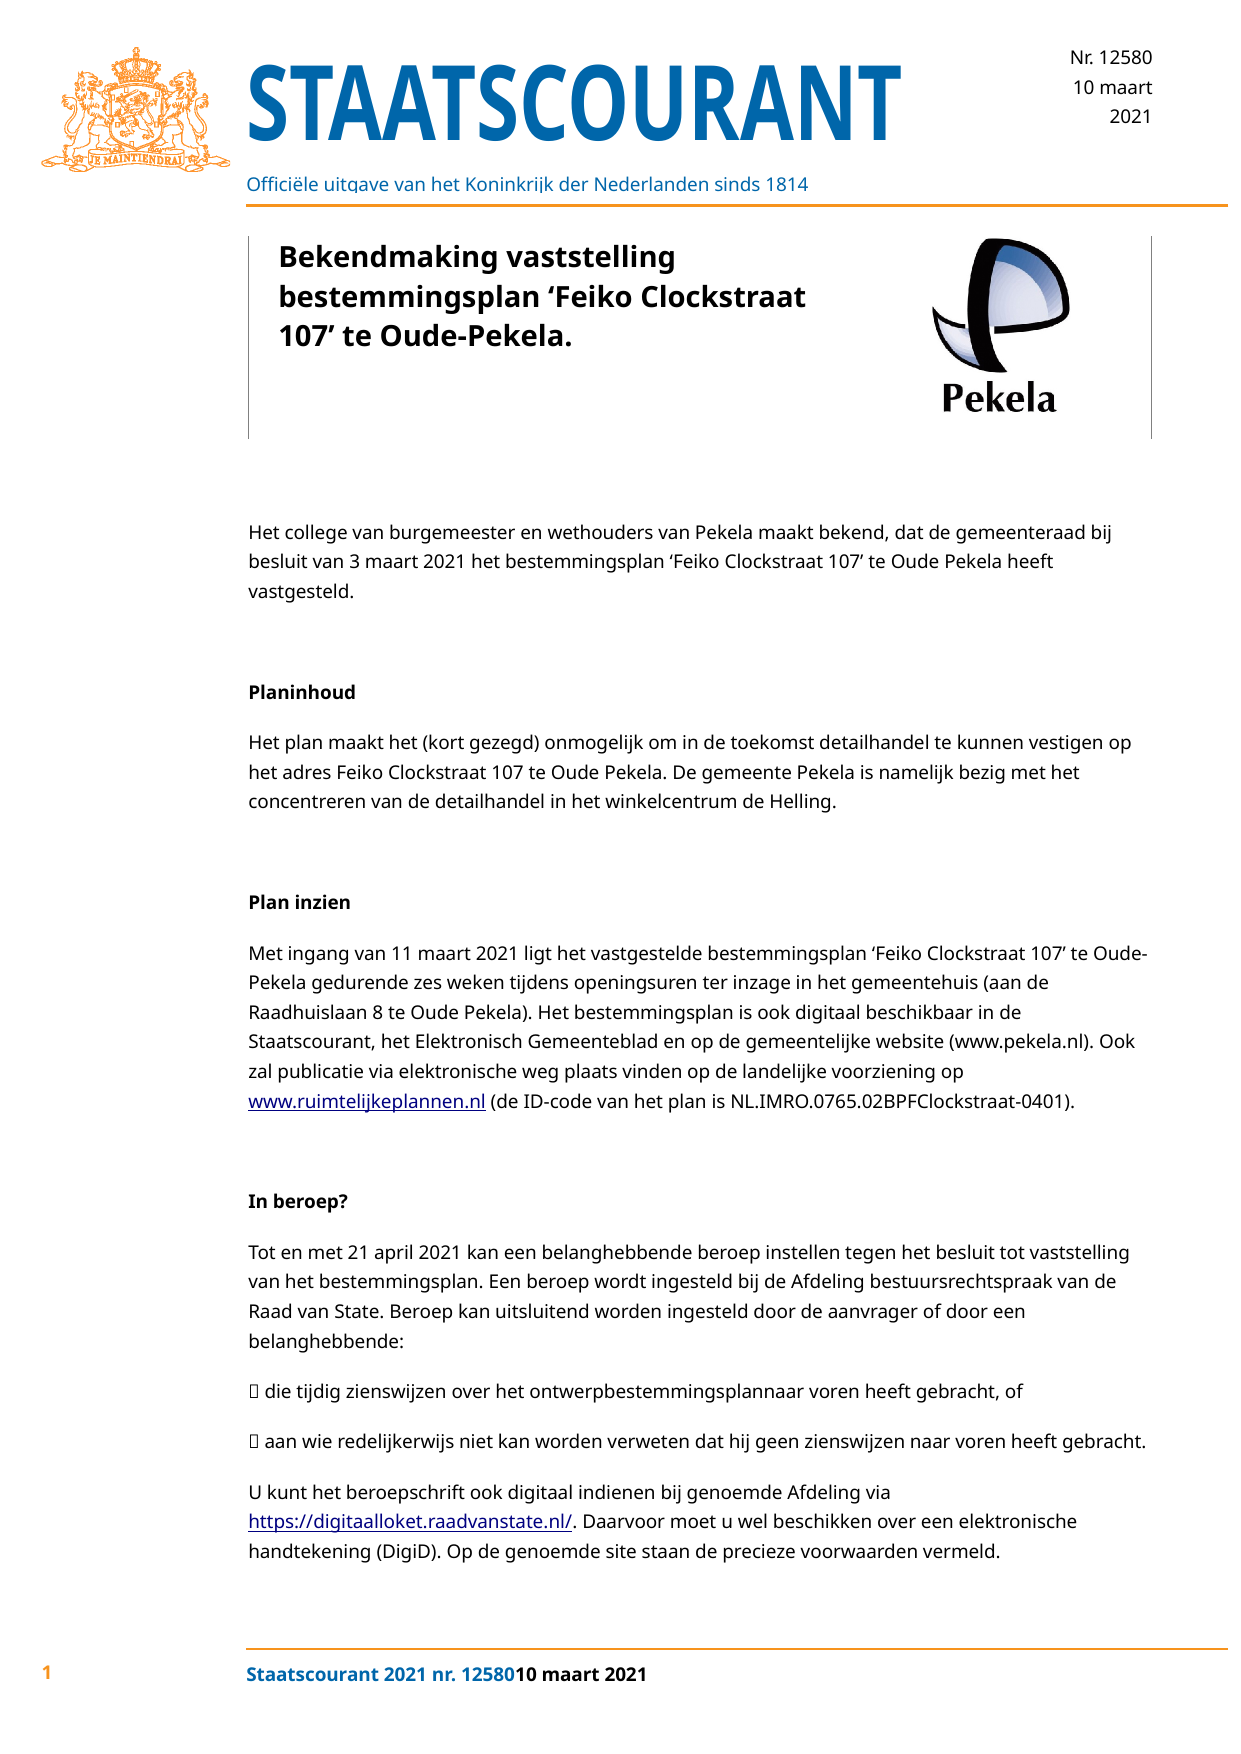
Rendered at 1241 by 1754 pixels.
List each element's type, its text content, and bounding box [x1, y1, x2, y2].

text In beroep? [248, 1189, 1152, 1214]
table_header [1072, 236, 1151, 413]
text Het plan maakt het (kort gezegd) onmogelijk om in de toekomst detailhandel te kunnen vestigen op het adres Feiko Clockstraat 107 te Oude Pekela. De gemeente Pekela is namelijk bezig met het concentreren van de detailhandel in het winkelcentrum de Helling. [248, 729, 1152, 814]
text Met ingang van 11 maart 2021 ligt het vastgestelde bestemmingsplan ‘Feiko Clockstraat 107’ te Oude-Pekela gedurende zes weken tijdens openingsuren ter inzage in het gemeentehuis (aan de Raadhuislaan 8 te Oude Pekela). Het bestemmingsplan is ook digitaal beschikbaar in de Staatscourant, het Elektronisch Gemeenteblad en op de gemeentelijke website (www.pekela.nl). Ook zal publicatie via elektronische weg plaats vinden op de landelijke voorziening op www.ruimtelijkeplannen.nl (de ID-code van het plan is NL.IMRO.0765.02BPFClockstraat-0401). [248, 940, 1152, 1113]
text  aan wie redelijkerwijs niet kan worden verweten dat hij geen zienswijzen naar voren heeft gebracht. [248, 1429, 1152, 1454]
text  die tijdig zienswijzen over het ontwerpbestemmingsplannaar voren heeft gebracht, of [248, 1378, 1152, 1404]
text Tot en met 21 april 2021 kan een belanghebbende beroep instellen tegen het besluit tot vaststelling van het bestemmingsplan. Een beroep wordt ingesteld bij de Afdeling bestuursrechtspraak van de Raad van State. Beroep kan uitsluitend worden ingesteld door de aanvrager of door een belanghebbende: [248, 1239, 1152, 1353]
table_header [850, 236, 929, 413]
table_header Bekendmaking vaststelling bestemmingsplan ‘Feiko Clockstraat 107’ te Oude-Pekela. [249, 236, 850, 439]
text Plan inzien [248, 889, 1152, 915]
text Het college van burgemeester en wethouders van Pekela maakt bekend, dat de gemeenteraad bij besluit van 3 maart 2021 het bestemmingsplan ‘Feiko Clockstraat 107’ te Oude Pekela heeft vastgesteld. [248, 519, 1152, 604]
picture [929, 236, 1072, 414]
text Planinhoud [248, 679, 1152, 705]
text U kunt het beroepschrift ook digitaal indienen bij genoemde Afdeling via https://digitaalloket.raadvanstate.nl/. Daarvoor moet u wel beschikken over een elektronische handtekening (DigiD). Op de genoemde site staan de precieze voorwaarden vermeld. [248, 1479, 1152, 1564]
picture [41, 47, 231, 172]
table_header [850, 414, 1151, 439]
